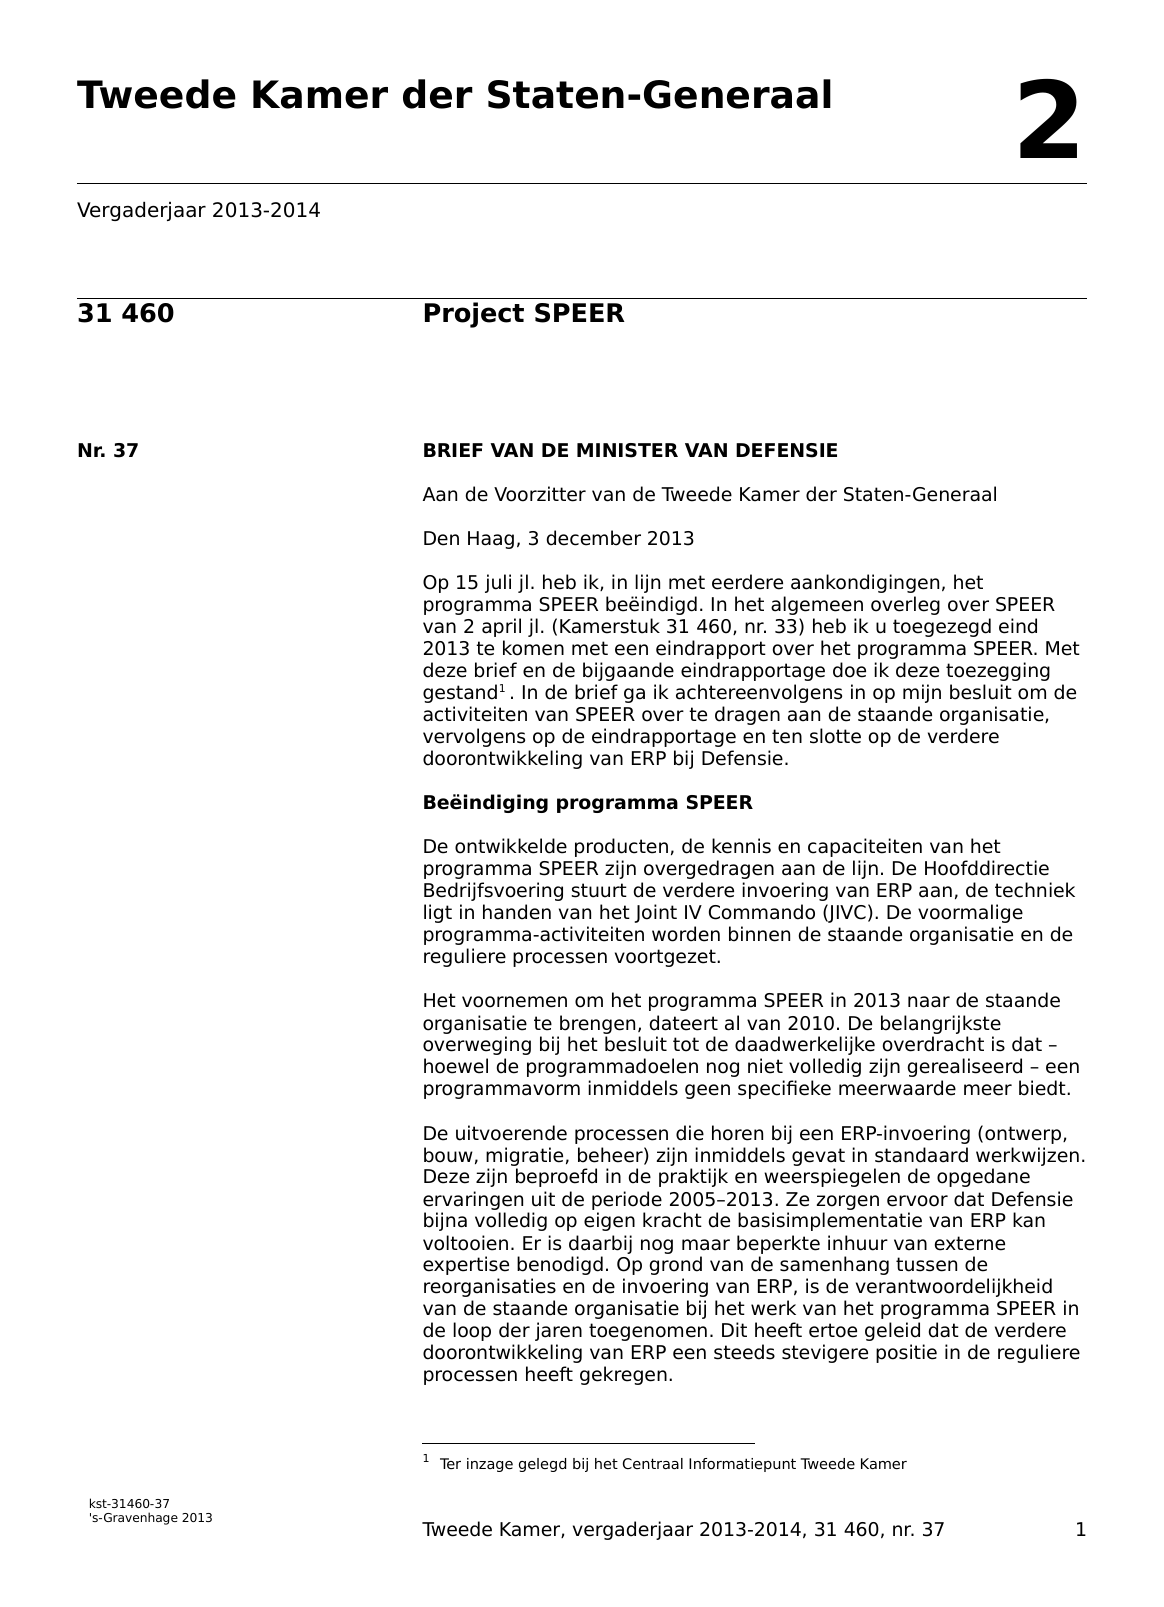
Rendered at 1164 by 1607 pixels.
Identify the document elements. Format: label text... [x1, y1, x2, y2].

text De uitvoerende processen die horen bij een ERP-invoering (ontwerp, bouw, migratie, beheer) zijn inmiddels gevat in standaard werkwijzen. Deze zijn beproefd in de praktijk en weerspiegelen de opgedane ervaringen uit de periode 2005–2013. Ze zorgen ervoor dat Defensie bijna volledig op eigen kracht de basisimplementatie van ERP kan voltooien. Er is daarbij nog maar beperkte inhuur van externe expertise benodigd. Op grond van de samenhang tussen de reorganisaties en de invoering van ERP, is de verantwoordelijkheid van de staande organisatie bij het werk van het programma SPEER in de loop der jaren toegenomen. Dit heeft ertoe geleid dat de verdere doorontwikkeling van ERP een steeds stevigere positie in de reguliere processen heeft gekregen. [422, 1122, 1087, 1386]
text kst-31460-37 [88, 1497, 323, 1511]
text De ontwikkelde producten, de kennis en capaciteiten van het programma SPEER zijn overgedragen aan de lijn. De Hoofddirectie Bedrijfsvoering stuurt de verdere invoering van ERP aan, de techniek ligt in handen van het Joint IV Commando (JIVC). De voormalige programma-activiteiten worden binnen de staande organisatie en de reguliere processen voortgezet. [422, 836, 1087, 968]
table_header 2 [886, 59, 1087, 183]
text Ter inzage gelegd bij het Centraal Informatiepunt Tweede Kamer [422, 1452, 1087, 1474]
text 's-Gravenhage 2013 [88, 1511, 323, 1525]
subtitle Beëindiging programma SPEER [422, 792, 1087, 814]
table_cell Vergaderjaar 2013-2014 [77, 184, 1087, 298]
table_header Tweede Kamer der Staten-Generaal [77, 59, 886, 183]
text Den Haag, 3 december 2013 [422, 528, 1087, 550]
subtitle 31 460 Project SPEER [77, 299, 1087, 329]
text Het voornemen om het programma SPEER in 2013 naar de staande organisatie te brengen, dateert al van 2010. De belangrijkste overweging bij het besluit tot de daadwerkelijke overdracht is dat – hoewel de programmadoelen nog niet volledig zijn gerealiseerd – een programmavorm inmiddels geen specifieke meerwaarde meer biedt. [422, 990, 1087, 1100]
text Op 15 juli jl. heb ik, in lijn met eerdere aankondigingen, het programma SPEER beëindigd. In het algemeen overleg over SPEER van 2 april jl. (Kamerstuk 31 460, nr. 33) heb ik u toegezegd eind 2013 te komen met een eindrapport over het programma SPEER. Met deze brief en de bijgaande eindrapportage doe ik deze toezegging gestand. In de brief ga ik achtereenvolgens in op mijn besluit om de activiteiten van SPEER over te dragen aan de staande organisatie, vervolgens op de eindrapportage en ten slotte op de verdere doorontwikkeling van ERP bij Defensie. [422, 572, 1087, 770]
subtitle Nr. 37 BRIEF VAN DE MINISTER VAN DEFENSIE [77, 440, 1087, 462]
text Aan de Voorzitter van de Tweede Kamer der Staten-Generaal [422, 484, 1087, 506]
